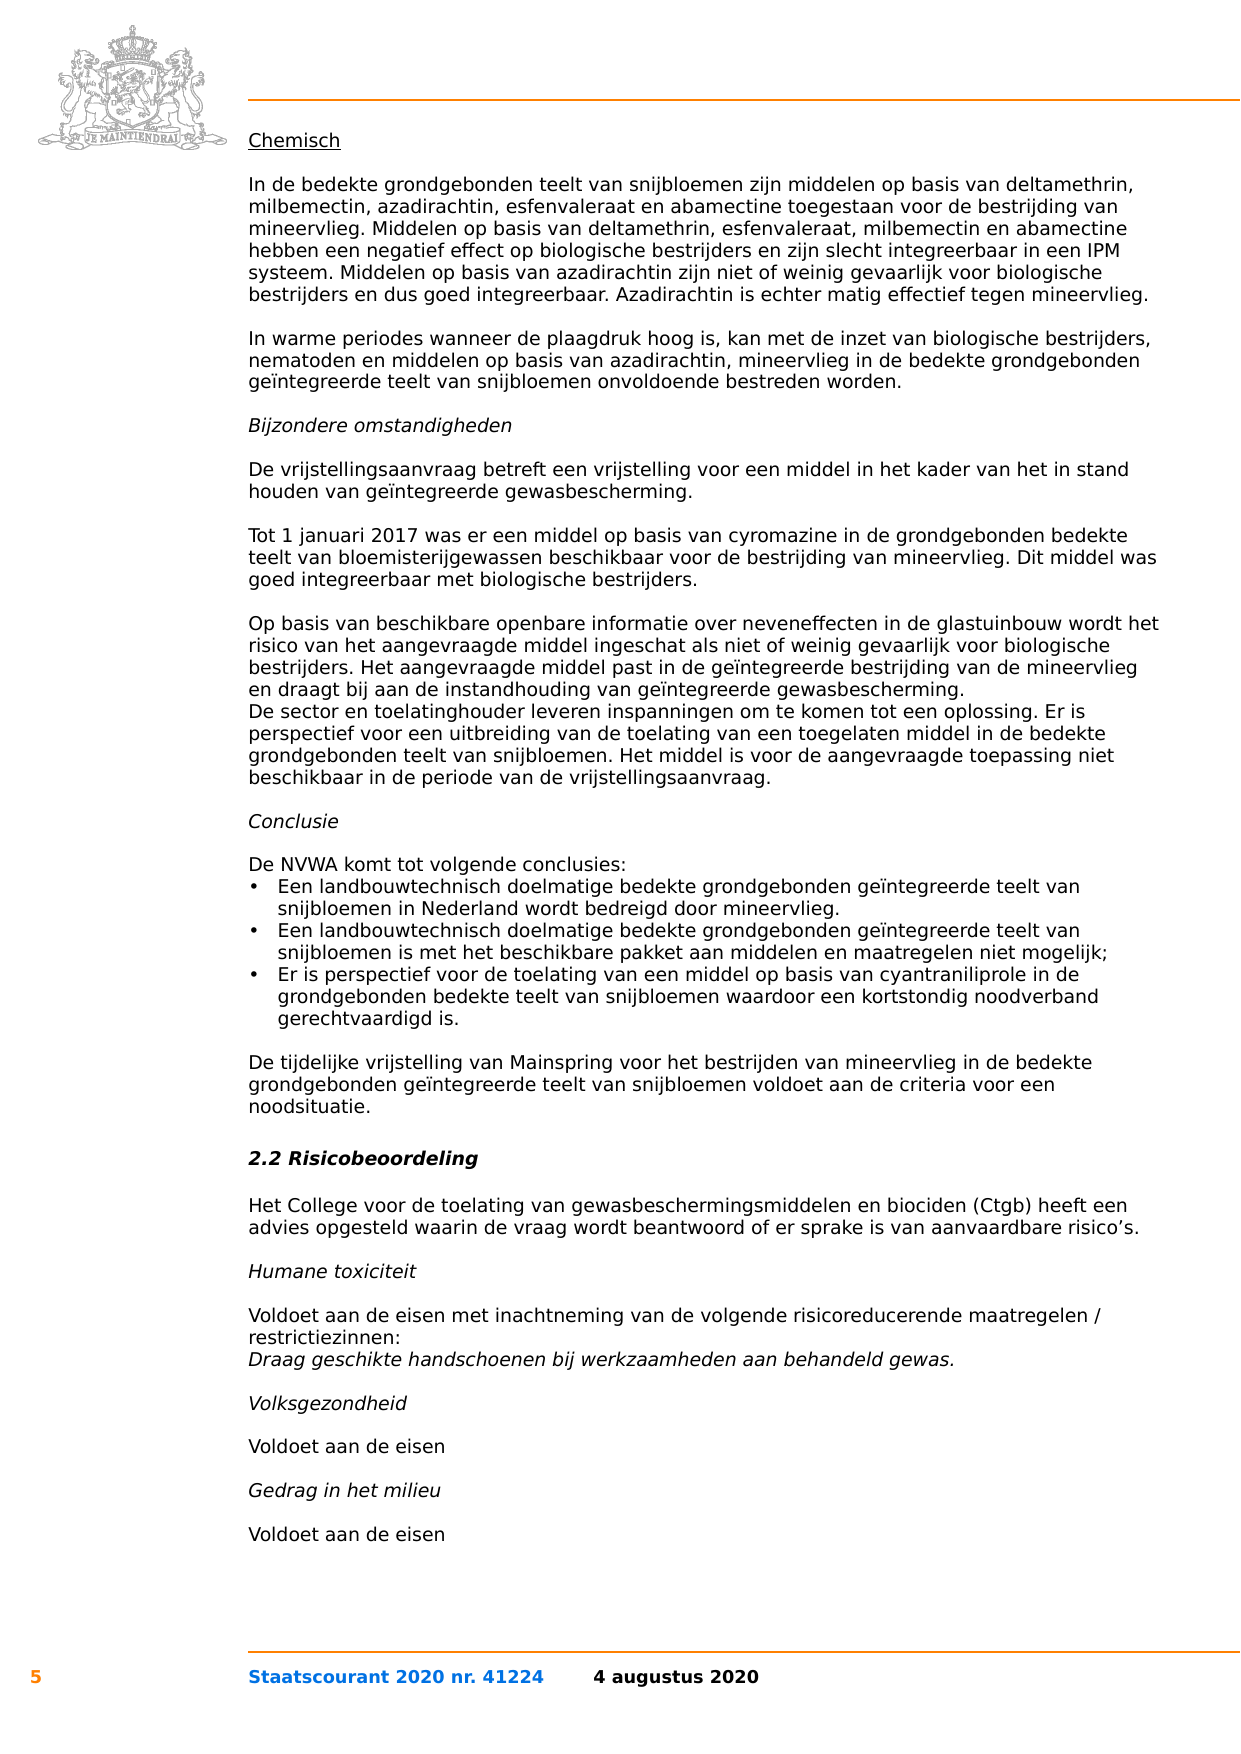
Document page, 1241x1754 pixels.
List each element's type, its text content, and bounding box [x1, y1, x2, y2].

text Het College voor de toelating van gewasbeschermingsmiddelen en biociden (Ctgb) heeft een advies opgesteld waarin de vraag wordt beantwoord of er sprake is van aanvaardbare risico’s. [248, 1195, 1163, 1239]
text Voldoet aan de eisen met inachtneming van de volgende risicoreducerende maatregelen / restrictiezinnen: [248, 1305, 1163, 1349]
subtitle Volksgezondheid [248, 1392, 1163, 1414]
text • Een landbouwtechnisch doelmatige bedekte grondgebonden geïntegreerde teelt van snijbloemen in Nederland wordt bedreigd door mineervlieg. [248, 876, 1163, 920]
subtitle Bijzondere omstandigheden [248, 415, 1163, 437]
text In warme periodes wanneer de plaagdruk hoog is, kan met de inzet van biologische bestrijders, nematoden en middelen op basis van azadirachtin, mineervlieg in de bedekte grondgebonden geïntegreerde teelt van snijbloemen onvoldoende bestreden worden. [248, 327, 1163, 393]
text De vrijstellingsaanvraag betreft een vrijstelling voor een middel in het kader van het in stand houden van geïntegreerde gewasbescherming. [248, 459, 1163, 503]
subtitle Humane toxiciteit [248, 1261, 1163, 1283]
text • Er is perspectief voor de toelating van een middel op basis van cyantraniliprole in de grondgebonden bedekte teelt van snijbloemen waardoor een kortstondig noodverband gerechtvaardigd is. [248, 964, 1163, 1030]
text Voldoet aan de eisen [248, 1524, 1163, 1546]
picture [38, 25, 227, 150]
subtitle 2.2 Risicobeoordeling [248, 1148, 1163, 1170]
text Op basis van beschikbare openbare informatie over neveneffecten in de glastuinbouw wordt het risico van het aangevraagde middel ingeschat als niet of weinig gevaarlijk voor biologische bestrijders. Het aangevraagde middel past in de geïntegreerde bestrijding van de mineervlieg en draagt bij aan de instandhouding van geïntegreerde gewasbescherming. [248, 613, 1163, 701]
text De tijdelijke vrijstelling van Mainspring voor het bestrijden van mineervlieg in de bedekte grondgebonden geïntegreerde teelt van snijbloemen voldoet aan de criteria voor een noodsituatie. [248, 1052, 1163, 1118]
text • Een landbouwtechnisch doelmatige bedekte grondgebonden geïntegreerde teelt van snijbloemen is met het beschikbare pakket aan middelen en maatregelen niet mogelijk; [248, 920, 1163, 964]
subtitle Gedrag in het milieu [248, 1480, 1163, 1502]
text De NVWA komt tot volgende conclusies: [248, 854, 1163, 876]
text De sector en toelatinghouder leveren inspanningen om te komen tot een oplossing. Er is perspectief voor een uitbreiding van de toelating van een toegelaten middel in de bedekte grondgebonden teelt van snijbloemen. Het middel is voor de aangevraagde toepassing niet beschikbaar in de periode van de vrijstellingsaanvraag. [248, 701, 1163, 789]
subtitle Conclusie [248, 811, 1163, 832]
text In de bedekte grondgebonden teelt van snijbloemen zijn middelen op basis van deltamethrin, milbemectin, azadirachtin, esfenvaleraat en abamectine toegestaan voor de bestrijding van mineervlieg. Middelen op basis van deltamethrin, esfenvaleraat, milbemectin en abamectine hebben een negatief effect op biologische bestrijders en zijn slecht integreerbaar in een IPM systeem. Middelen op basis van azadirachtin zijn niet of weinig gevaarlijk voor biologische bestrijders en dus goed integreerbaar. Azadirachtin is echter matig effectief tegen mineervlieg. [248, 174, 1163, 306]
subtitle Chemisch [248, 130, 1163, 152]
text Tot 1 januari 2017 was er een middel op basis van cyromazine in de grondgebonden bedekte teelt van bloemisterijgewassen beschikbaar voor de bestrijding van mineervlieg. Dit middel was goed integreerbaar met biologische bestrijders. [248, 525, 1163, 591]
text Draag geschikte handschoenen bij werkzaamheden aan behandeld gewas. [248, 1349, 1163, 1371]
text Voldoet aan de eisen [248, 1436, 1163, 1458]
